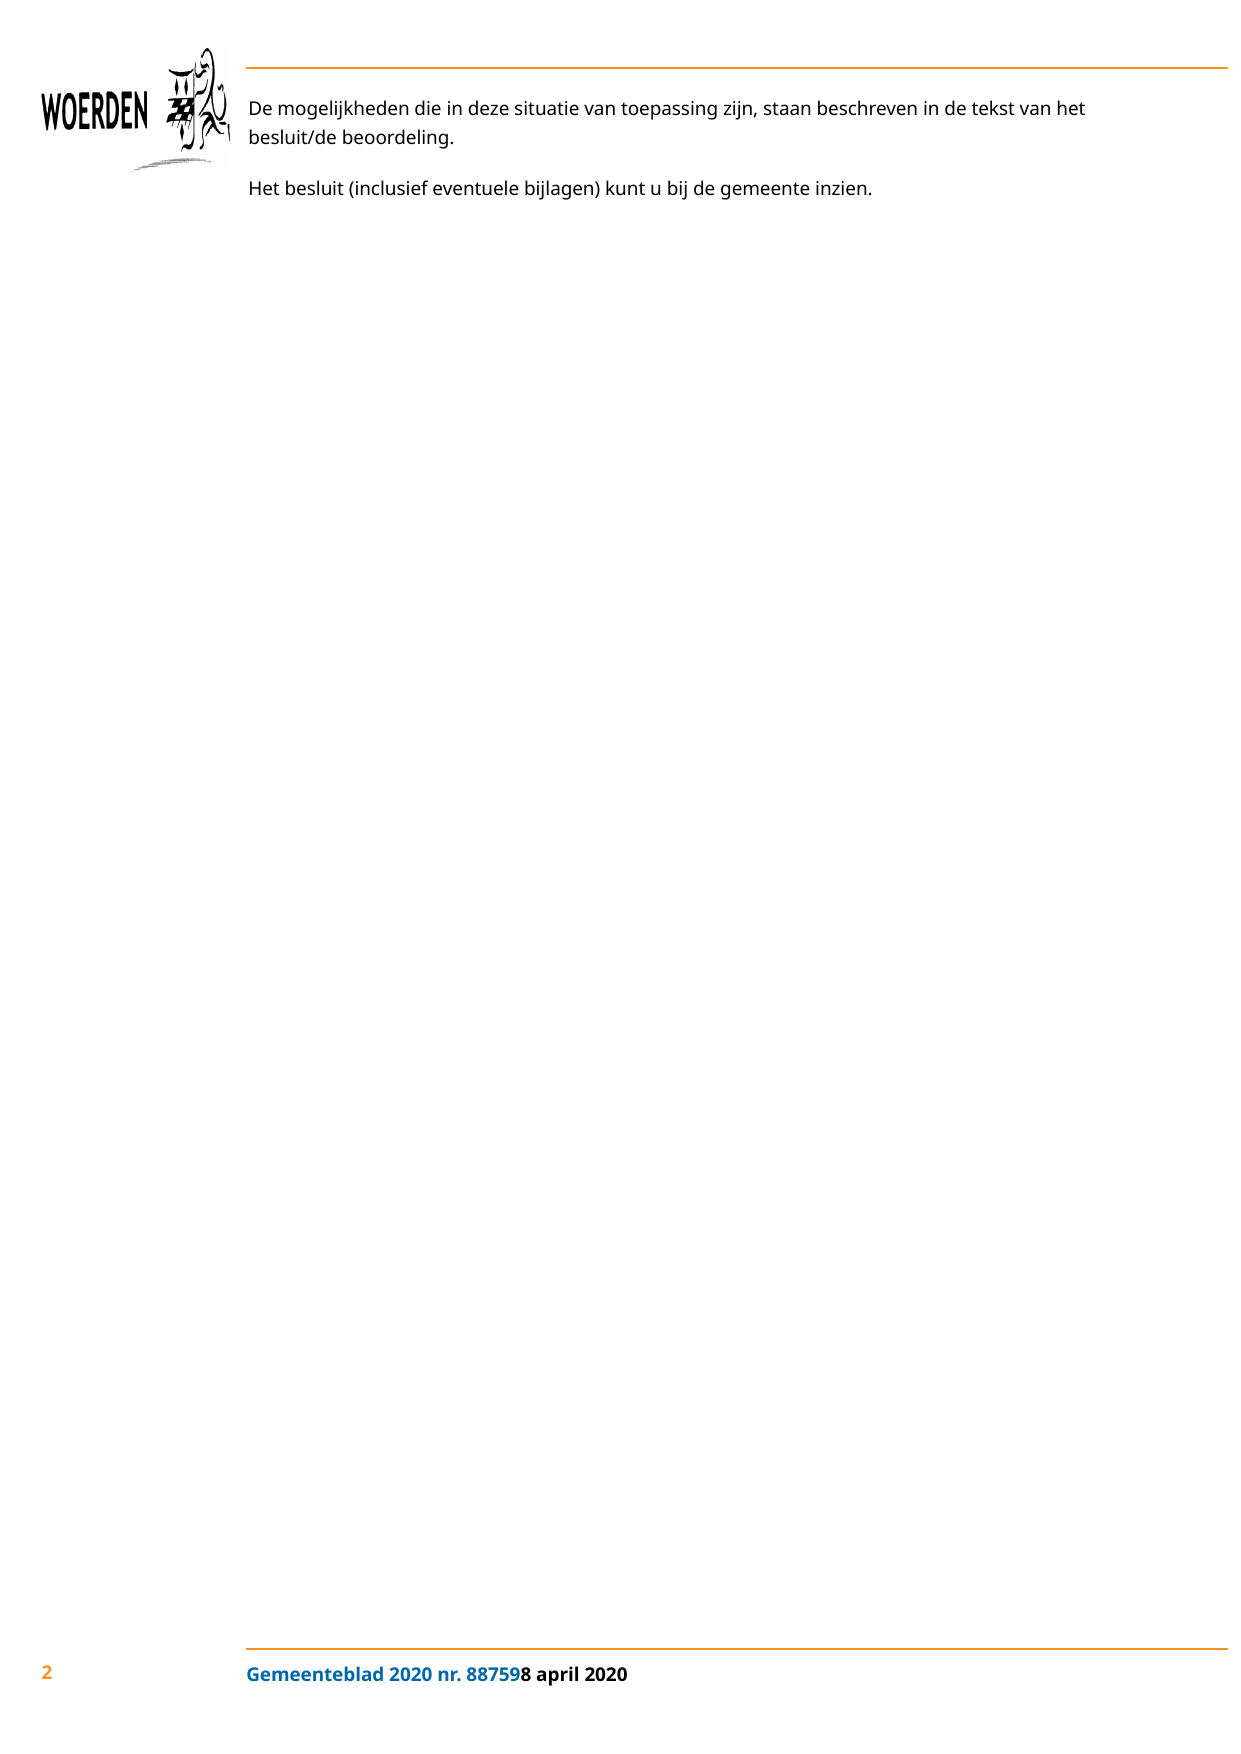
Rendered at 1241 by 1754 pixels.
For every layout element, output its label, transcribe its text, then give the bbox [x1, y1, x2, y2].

picture [41, 47, 231, 172]
text Het besluit (inclusief eventuele bijlagen) kunt u bij de gemeente inzien. [248, 175, 1152, 201]
text De mogelijkheden die in deze situatie van toepassing zijn, staan beschreven in de tekst van het besluit/de beoordeling. [248, 95, 1152, 150]
